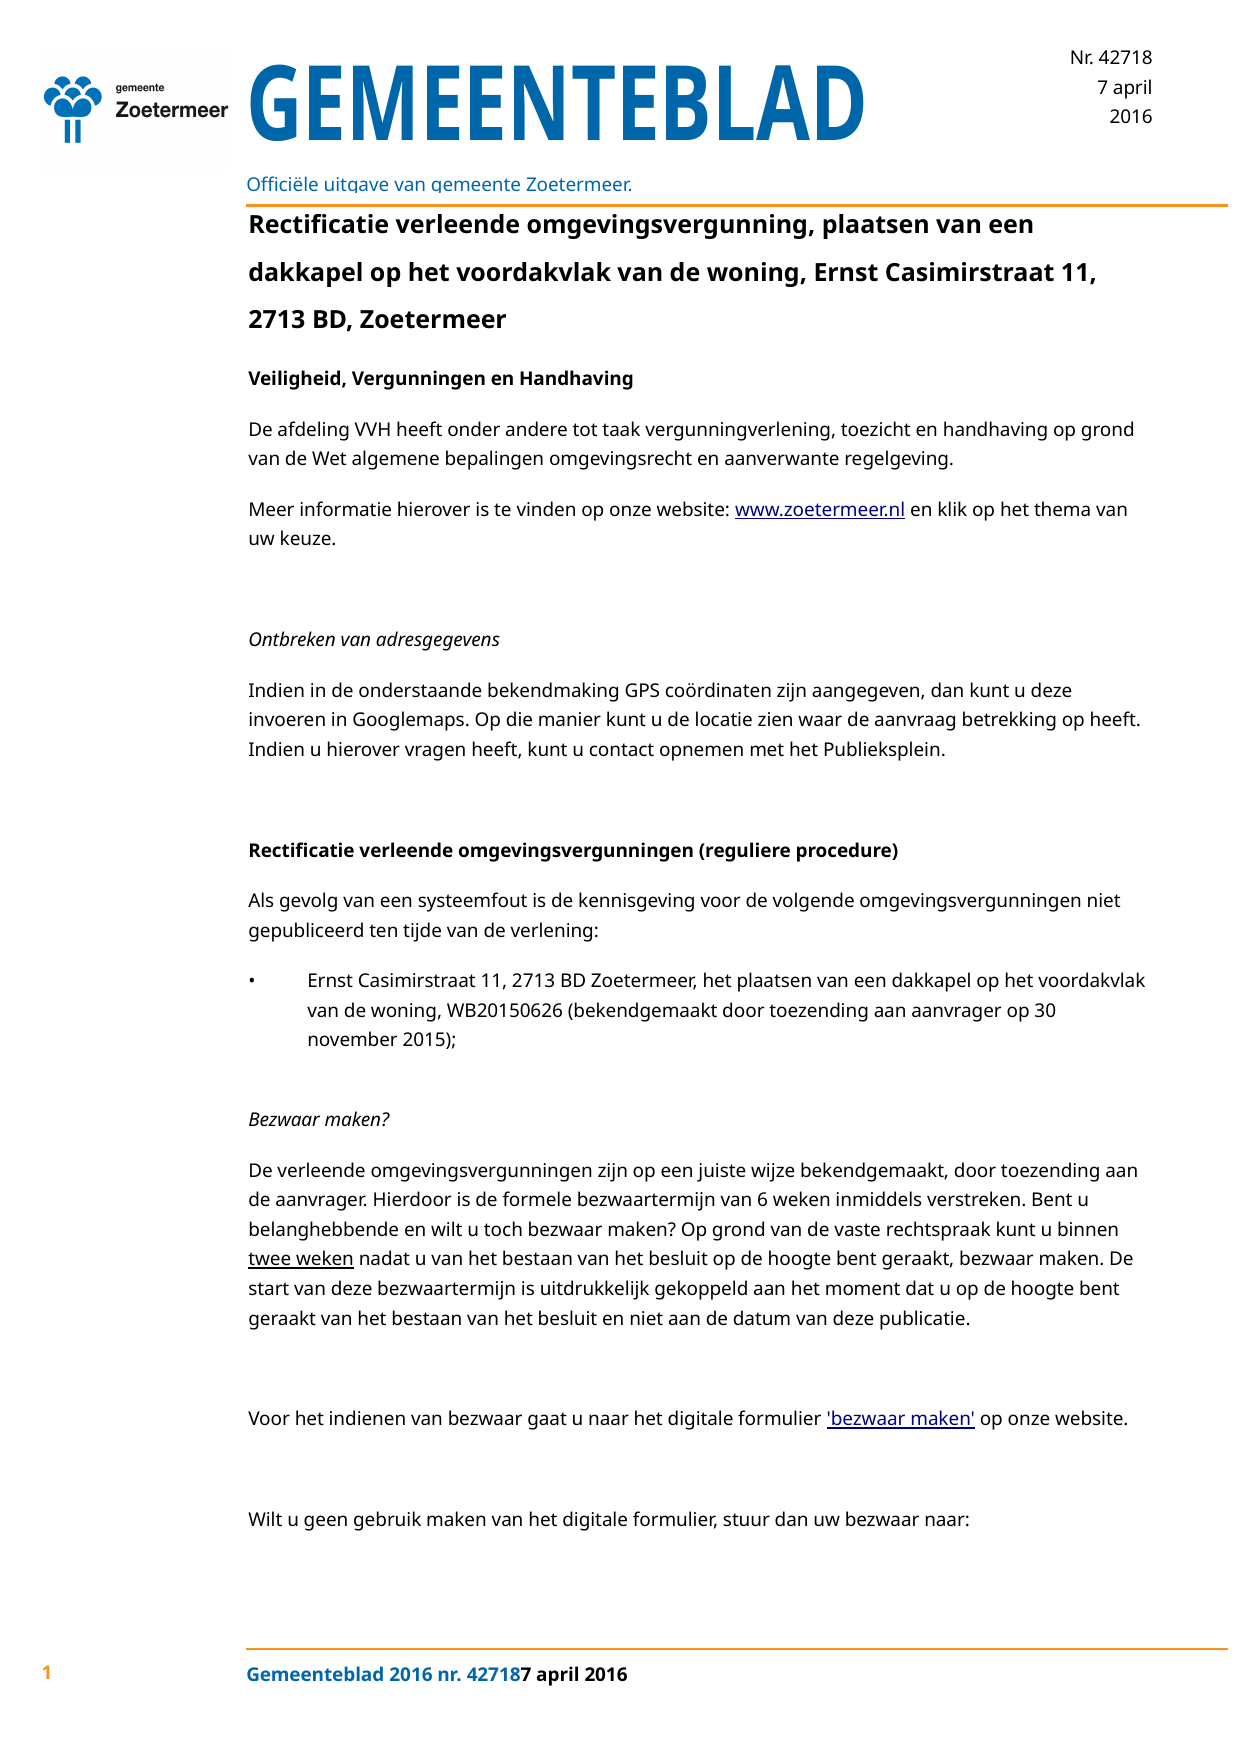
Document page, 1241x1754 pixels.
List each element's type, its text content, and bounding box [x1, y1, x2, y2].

text Rectificatie verleende omgevingsvergunning, plaatsen van een dakkapel op het voordakvlak van de woning, Ernst Casimirstraat 11, 2713 BD, Zoetermeer [248, 207, 1152, 336]
text Bezwaar maken? [248, 1106, 1152, 1132]
text Wilt u geen gebruik maken van het digitale formulier, stuur dan uw bezwaar naar: [248, 1506, 1152, 1532]
text Als gevolg van een systeemfout is de kennisgeving voor de volgende omgevingsvergunningen niet gepubliceerd ten tijde van de verlening: [248, 887, 1152, 942]
list Ernst Casimirstraat 11, 2713 BD Zoetermeer, het plaatsen van een dakkapel op het voordakvlak van de woning, WB20150626 (bekendgemaakt door toezending aan aanvrager op 30 november 2015); [248, 967, 1152, 1052]
picture [41, 47, 231, 172]
text Rectificatie verleende omgevingsvergunningen (reguliere procedure) [248, 837, 1152, 862]
text Ontbreken van adresgegevens [248, 626, 1152, 652]
text Indien in de onderstaande bekendmaking GPS coördinaten zijn aangegeven, dan kunt u deze invoeren in Googlemaps. Op die manier kunt u de locatie zien waar de aanvraag betrekking op heeft. Indien u hierover vragen heeft, kunt u contact opnemen met het Publieksplein. [248, 677, 1152, 762]
text De verleende omgevingsvergunningen zijn op een juiste wijze bekendgemaakt, door toezending aan de aanvrager. Hierdoor is de formele bezwaartermijn van 6 weken inmiddels verstreken. Bent u belanghebbende en wilt u toch bezwaar maken? Op grond van de vaste rechtspraak kunt u binnen twee weken nadat u van het bestaan van het besluit op de hoogte bent geraakt, bezwaar maken. De start van deze bezwaartermijn is uitdrukkelijk gekoppeld aan het moment dat u op de hoogte bent geraakt van het bestaan van het besluit en niet aan de datum van deze publicatie. [248, 1157, 1152, 1330]
text Veiligheid, Vergunningen en Handhaving [248, 366, 1152, 391]
text De afdeling VVH heeft onder andere tot taak vergunningverlening, toezicht en handhaving op grond van de Wet algemene bepalingen omgevingsrecht en aanverwante regelgeving. [248, 416, 1152, 471]
text Voor het indienen van bezwaar gaat u naar het digitale formulier 'bezwaar maken' op onze website. [248, 1406, 1152, 1431]
text Meer informatie hierover is te vinden op onze website: www.zoetermeer.nl en klik op het thema van uw keuze. [248, 496, 1152, 551]
